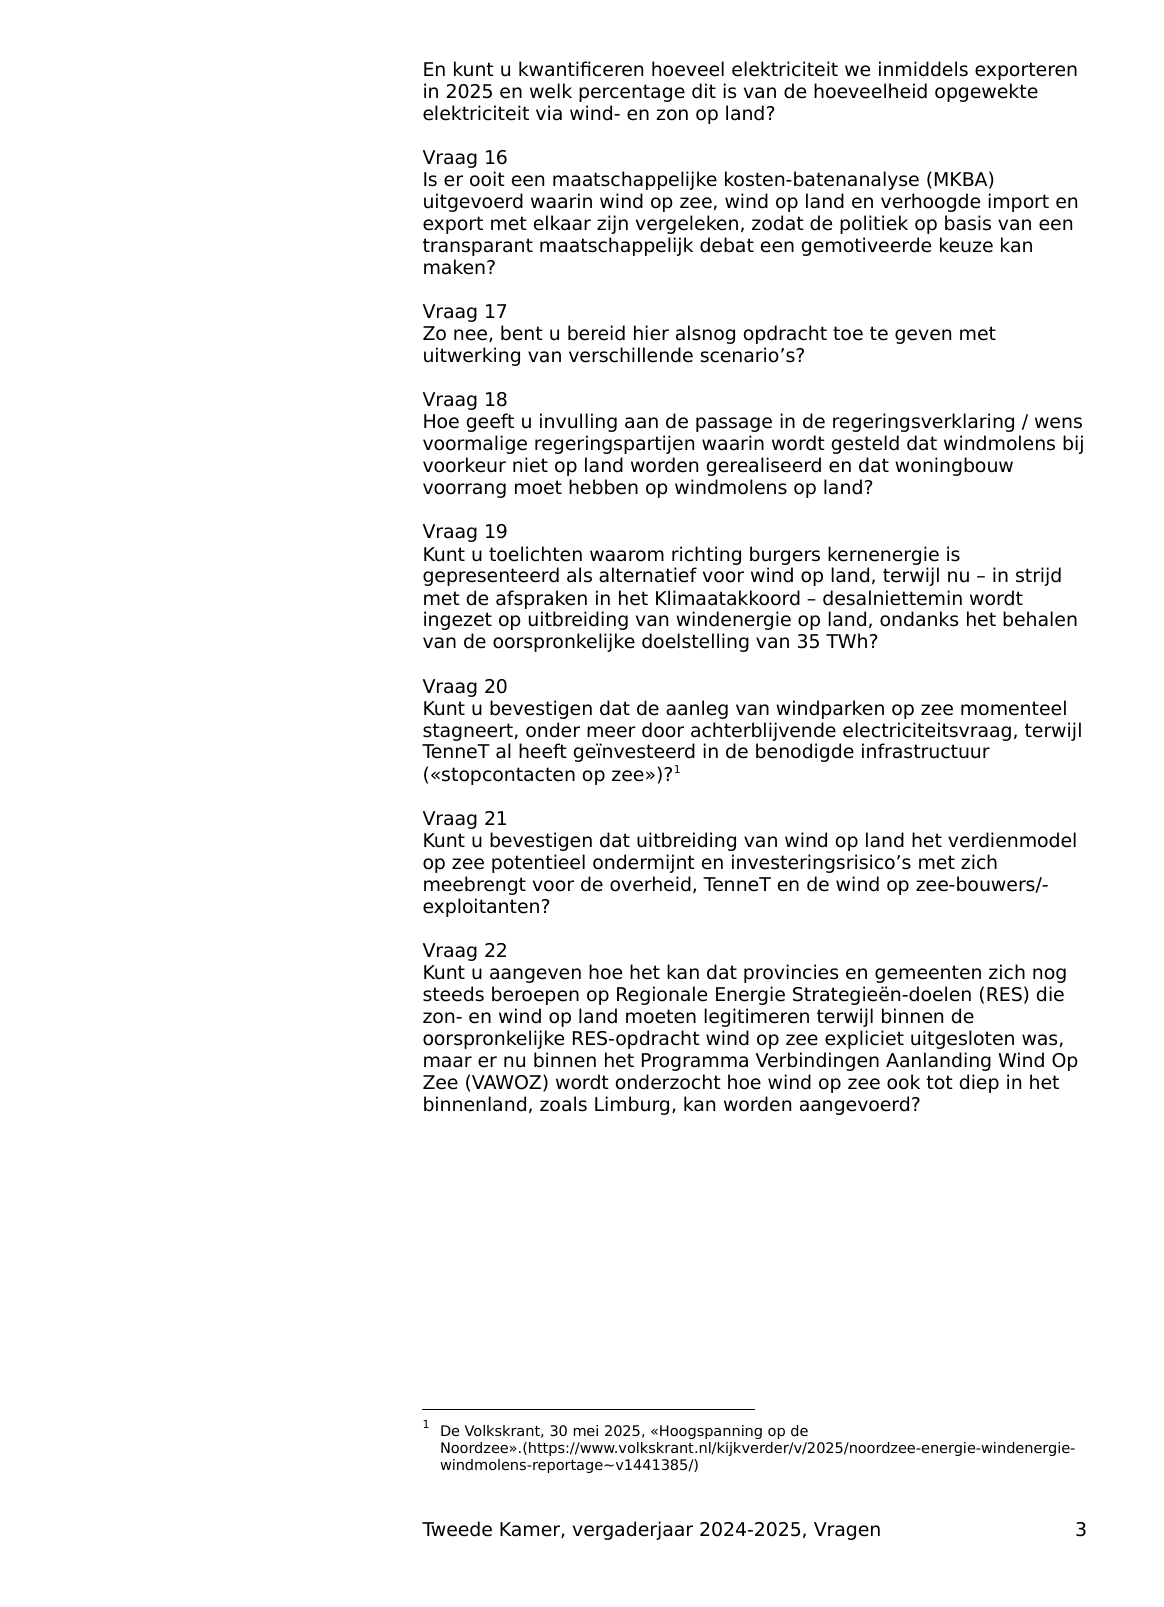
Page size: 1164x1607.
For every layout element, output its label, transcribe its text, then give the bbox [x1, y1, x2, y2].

text Kunt u bevestigen dat uitbreiding van wind op land het verdienmodel op zee potentieel ondermijnt en investeringsrisico’s met zich meebrengt voor de overheid, TenneT en de wind op zee-bouwers/-exploitanten? [422, 829, 1087, 917]
text En kunt u kwantificeren hoeveel elektriciteit we inmiddels exporteren in 2025 en welk percentage dit is van de hoeveelheid opgewekte elektriciteit via wind- en zon op land? [422, 59, 1087, 125]
text Vraag 16 [422, 147, 1087, 169]
text Kunt u bevestigen dat de aanleg van windparken op zee momenteel stagneert, onder meer door achterblijvende electriciteitsvraag, terwijl TenneT al heeft geïnvesteerd in de benodigde infrastructuur («stopcontacten op zee»)? [422, 697, 1087, 785]
text Zo nee, bent u bereid hier alsnog opdracht toe te geven met uitwerking van verschillende scenario’s? [422, 323, 1087, 367]
text Hoe geeft u invulling aan de passage in de regeringsverklaring / wens voormalige regeringspartijen waarin wordt gesteld dat windmolens bij voorkeur niet op land worden gerealiseerd en dat woningbouw voorrang moet hebben op windmolens op land? [422, 411, 1087, 499]
text Vraag 20 [422, 676, 1087, 697]
text Is er ooit een maatschappelijke kosten-batenanalyse (MKBA) uitgevoerd waarin wind op zee, wind op land en verhoogde import en export met elkaar zijn vergeleken, zodat de politiek op basis van een transparant maatschappelijk debat een gemotiveerde keuze kan maken? [422, 169, 1087, 279]
text De Volkskrant, 30 mei 2025, «Hoogspanning op de Noordzee».(https://www.volkskrant.nl/kijkverder/v/2025/noordzee-energie-windenergie-windmolens-reportage~v1441385/) [422, 1418, 1087, 1474]
text Vraag 18 [422, 389, 1087, 411]
text Kunt u toelichten waarom richting burgers kernenergie is gepresenteerd als alternatief voor wind op land, terwijl nu – in strijd met de afspraken in het Klimaatakkoord – desalniettemin wordt ingezet op uitbreiding van windenergie op land, ondanks het behalen van de oorspronkelijke doelstelling van 35 TWh? [422, 543, 1087, 653]
text Vraag 22 [422, 940, 1087, 962]
text Vraag 19 [422, 521, 1087, 543]
text Kunt u aangeven hoe het kan dat provincies en gemeenten zich nog steeds beroepen op Regionale Energie Strategieën-doelen (RES) die zon- en wind op land moeten legitimeren terwijl binnen de oorspronkelijke RES-opdracht wind op zee expliciet uitgesloten was, maar er nu binnen het Programma Verbindingen Aanlanding Wind Op Zee (VAWOZ) wordt onderzocht hoe wind op zee ook tot diep in het binnenland, zoals Limburg, kan worden aangevoerd? [422, 962, 1087, 1116]
text Vraag 17 [422, 301, 1087, 323]
text Vraag 21 [422, 808, 1087, 829]
